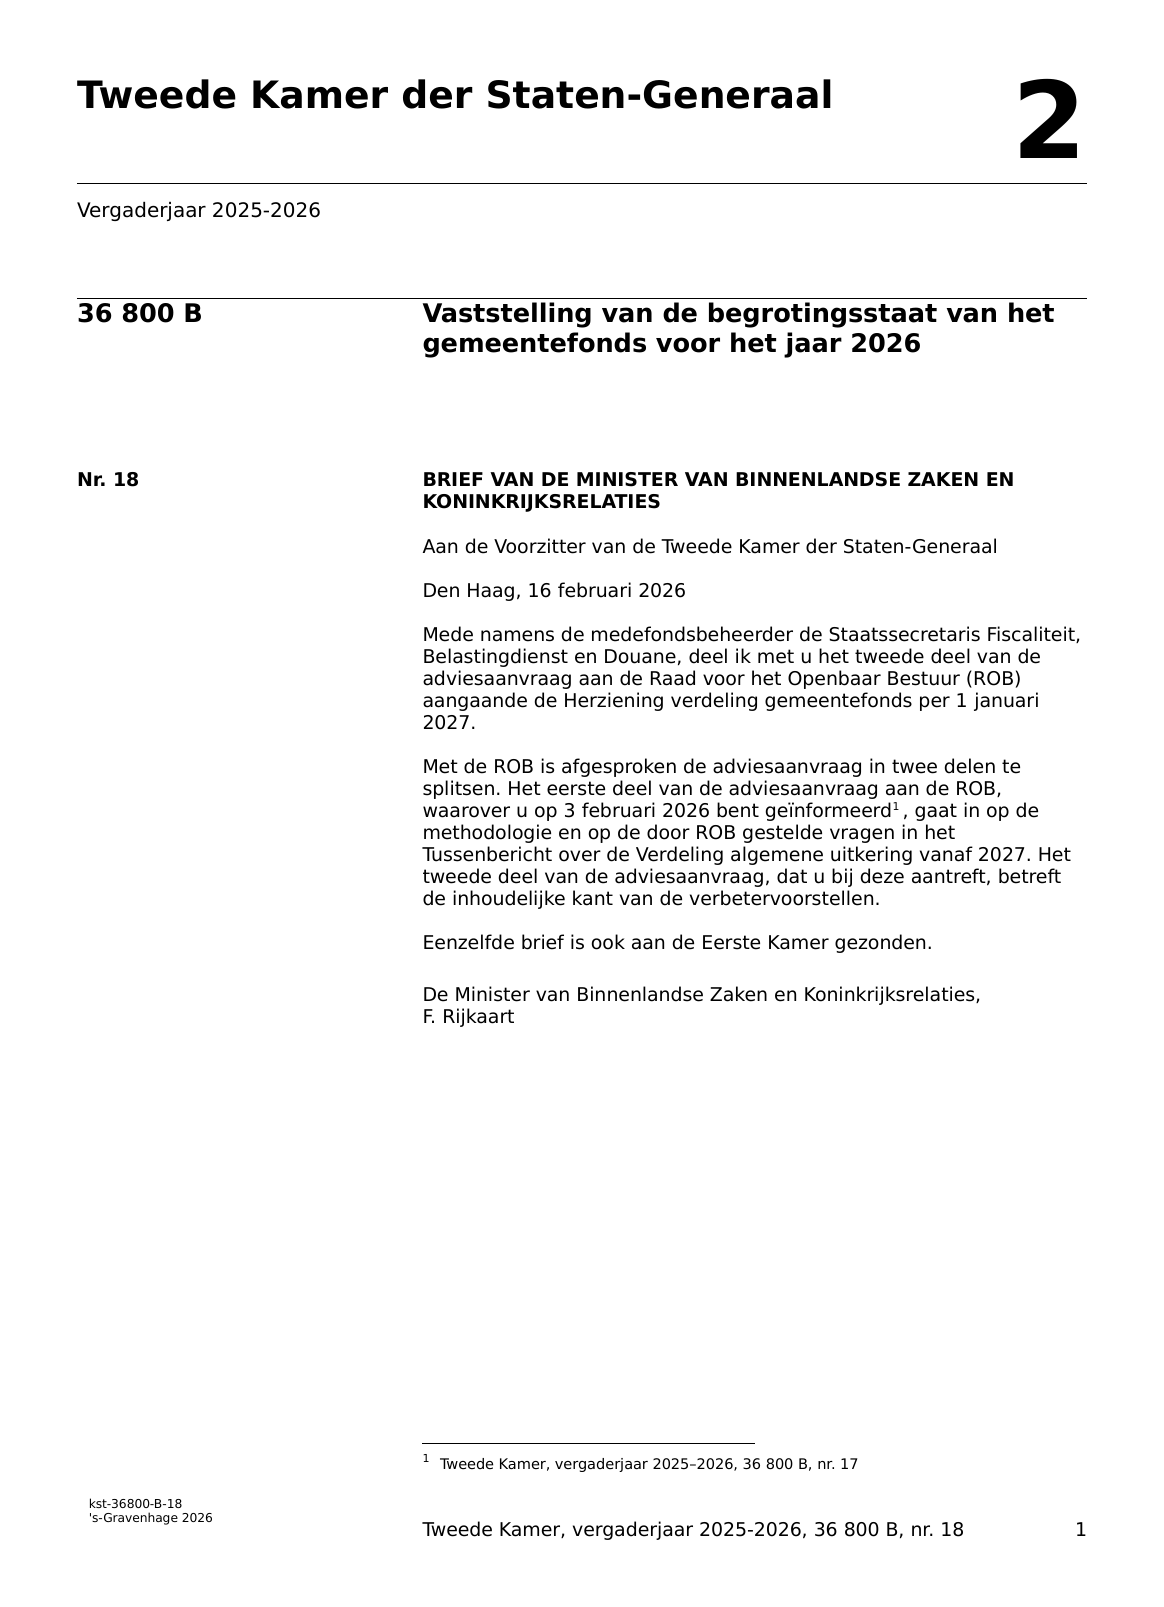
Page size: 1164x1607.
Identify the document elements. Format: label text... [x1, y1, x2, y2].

text Aan de Voorzitter van de Tweede Kamer der Staten-Generaal [422, 536, 1087, 557]
text De Minister van Binnenlandse Zaken en Koninkrijksrelaties, F. Rijkaart [422, 984, 1087, 1028]
subtitle Nr. 18 BRIEF VAN DE MINISTER VAN BINNENLANDSE ZAKEN EN KONINKRIJKSRELATIES [77, 469, 1087, 513]
table_header Tweede Kamer der Staten-Generaal [77, 59, 886, 183]
text Tweede Kamer, vergaderjaar 2025–2026, 36 800 B, nr. 17 [422, 1452, 1087, 1474]
text Eenzelfde brief is ook aan de Eerste Kamer gezonden. [422, 932, 1087, 954]
text 's-Gravenhage 2026 [88, 1511, 323, 1525]
table_cell Vergaderjaar 2025-2026 [77, 184, 1087, 298]
text Met de ROB is afgesproken de adviesaanvraag in twee delen te splitsen. Het eerste deel van de adviesaanvraag aan de ROB, waarover u op 3 februari 2026 bent geïnformeerd, gaat in op de methodologie en op de door ROB gestelde vragen in het Tussenbericht over de Verdeling algemene uitkering vanaf 2027. Het tweede deel van de adviesaanvraag, dat u bij deze aantreft, betreft de inhoudelijke kant van de verbetervoorstellen. [422, 756, 1087, 910]
subtitle 36 800 B Vaststelling van de begrotingsstaat van het gemeentefonds voor het jaar 2026 [77, 299, 1087, 358]
table_header 2 [886, 59, 1087, 183]
text kst-36800-B-18 [88, 1497, 323, 1511]
text Den Haag, 16 februari 2026 [422, 580, 1087, 602]
text Mede namens de medefondsbeheerder de Staatssecretaris Fiscaliteit, Belastingdienst en Douane, deel ik met u het tweede deel van de adviesaanvraag aan de Raad voor het Openbaar Bestuur (ROB) aangaande de Herziening verdeling gemeentefonds per 1 januari 2027. [422, 624, 1087, 734]
